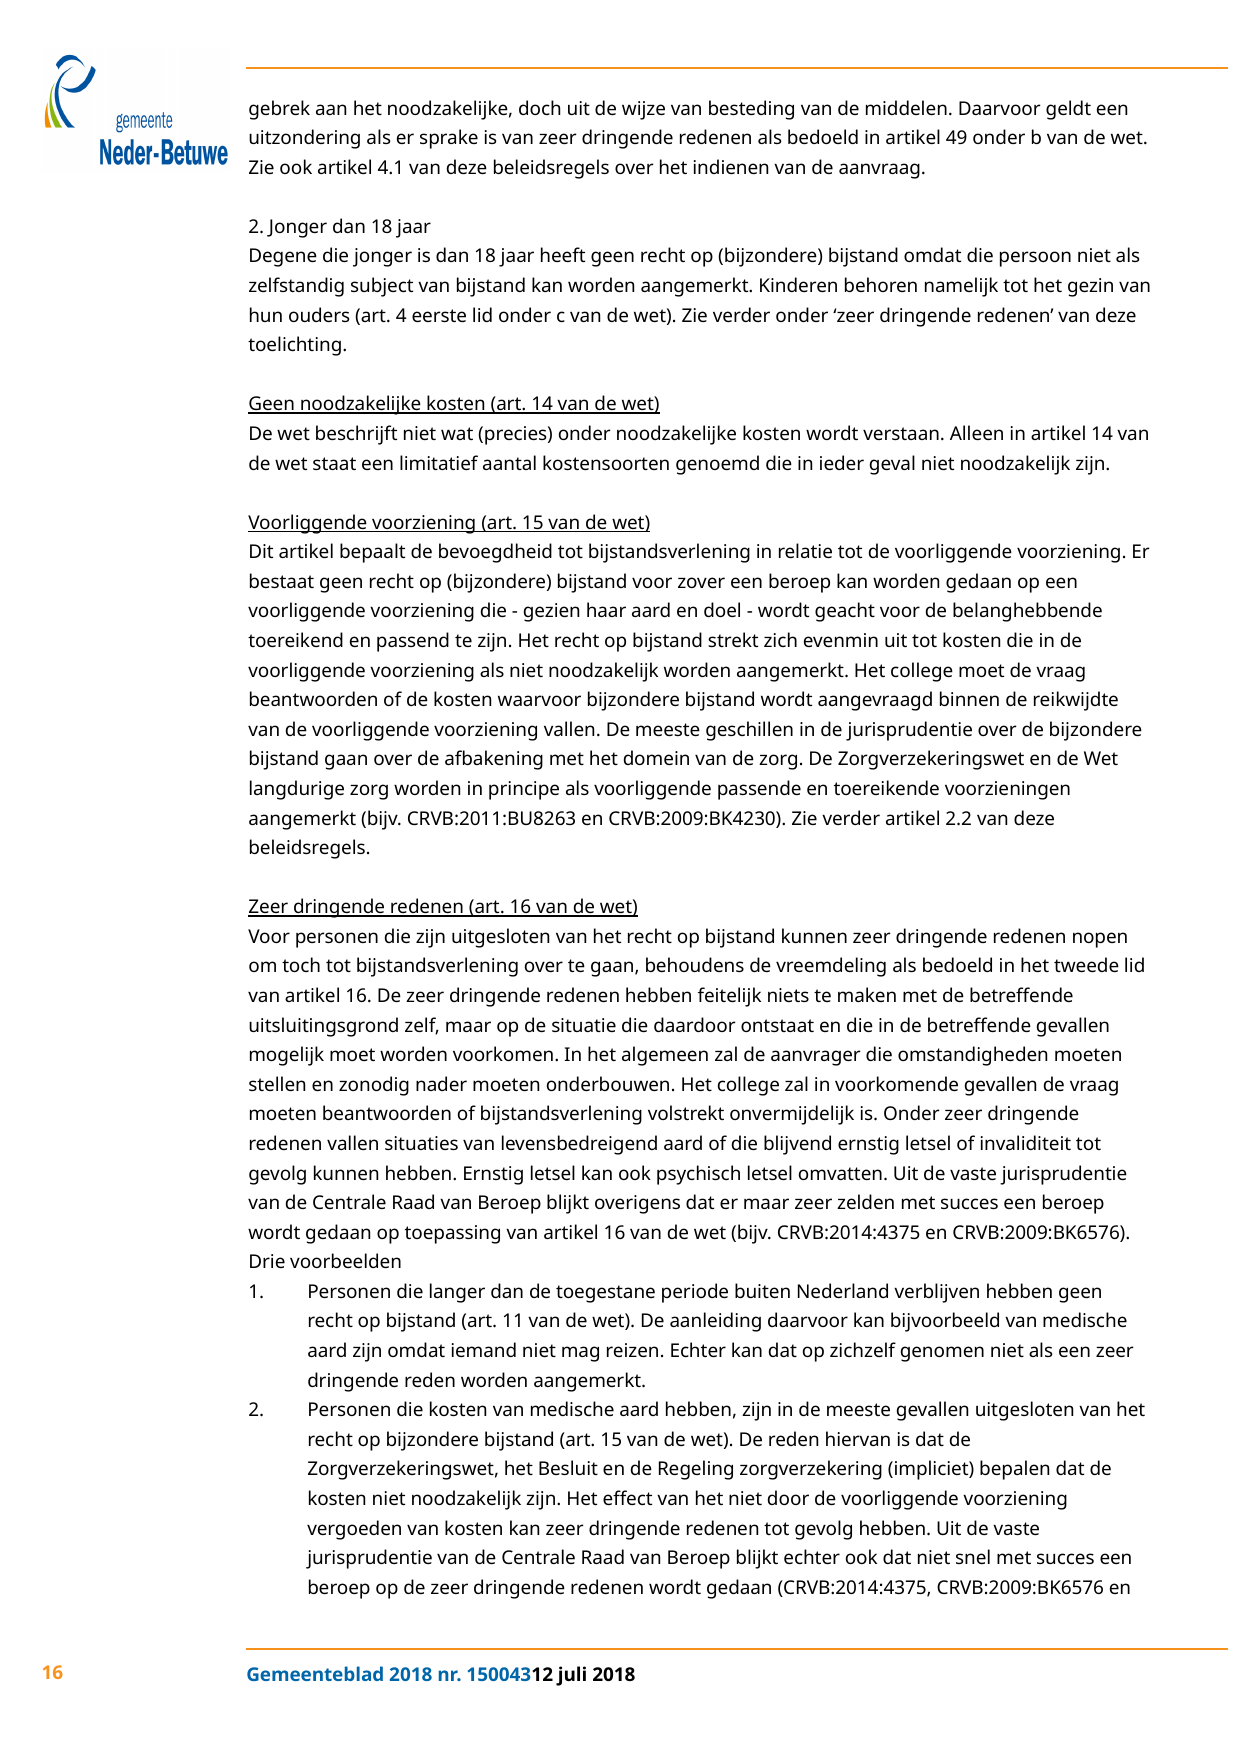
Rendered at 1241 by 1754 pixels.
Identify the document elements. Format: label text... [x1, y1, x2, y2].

list Personen die kosten van medische aard hebben, zijn in de meeste gevallen uitgesloten van het recht op bijzondere bijstand (art. 15 van de wet). De reden hiervan is dat de Zorgverzekeringswet, het Besluit en de Regeling zorgverzekering (impliciet) bepalen dat de kosten niet noodzakelijk zijn. Het effect van het niet door de voorliggende voorziening vergoeden van kosten kan zeer dringende redenen tot gevolg hebben. Uit de vaste jurisprudentie van de Centrale Raad van Beroep blijkt echter ook dat niet snel met succes een beroep op de zeer dringende redenen wordt gedaan (CRVB:2014:4375, CRVB:2009:BK6576 en [248, 1396, 1152, 1600]
text Voor personen die zijn uitgesloten van het recht op bijstand kunnen zeer dringende redenen nopen om toch tot bijstandsverlening over te gaan, behoudens de vreemdeling als bedoeld in het tweede lid van artikel 16. De zeer dringende redenen hebben feitelijk niets te maken met de betreffende uitsluitingsgrond zelf, maar op de situatie die daardoor ontstaat en die in de betreffende gevallen mogelijk moet worden voorkomen. In het algemeen zal de aanvrager die omstandigheden moeten stellen en zonodig nader moeten onderbouwen. Het college zal in voorkomende gevallen de vraag moeten beantwoorden of bijstandsverlening volstrekt onvermijdelijk is. Onder zeer dringende redenen vallen situaties van levensbedreigend aard of die blijvend ernstig letsel of invaliditeit tot gevolg kunnen hebben. Ernstig letsel kan ook psychisch letsel omvatten. Uit de vaste jurisprudentie van de Centrale Raad van Beroep blijkt overigens dat er maar zeer zelden met succes een beroep wordt gedaan op toepassing van artikel 16 van de wet (bijv. CRVB:2014:4375 en CRVB:2009:BK6576). [248, 923, 1152, 1245]
picture [41, 47, 231, 172]
text 2. Jonger dan 18 jaar [248, 213, 1152, 239]
text gebrek aan het noodzakelijke, doch uit de wijze van besteding van de middelen. Daarvoor geldt een uitzondering als er sprake is van zeer dringende redenen als bedoeld in artikel 49 onder b van de wet. Zie ook artikel 4.1 van deze beleidsregels over het indienen van de aanvraag. [248, 95, 1152, 180]
text Dit artikel bepaalt de bevoegdheid tot bijstandsverlening in relatie tot de voorliggende voorziening. Er bestaat geen recht op (bijzondere) bijstand voor zover een beroep kan worden gedaan op een voorliggende voorziening die - gezien haar aard en doel - wordt geacht voor de belanghebbende toereikend en passend te zijn. Het recht op bijstand strekt zich evenmin uit tot kosten die in de voorliggende voorziening als niet noodzakelijk worden aangemerkt. Het college moet de vraag beantwoorden of de kosten waarvoor bijzondere bijstand wordt aangevraagd binnen de reikwijdte van de voorliggende voorziening vallen. De meeste geschillen in de jurisprudentie over de bijzondere bijstand gaan over de afbakening met het domein van de zorg. De Zorgverzekeringswet en de Wet langdurige zorg worden in principe als voorliggende passende en toereikende voorzieningen aangemerkt (bijv. CRVB:2011:BU8263 en CRVB:2009:BK4230). Zie verder artikel 2.2 van deze beleidsregels. [248, 538, 1152, 860]
text Degene die jonger is dan 18 jaar heeft geen recht op (bijzondere) bijstand omdat die persoon niet als zelfstandig subject van bijstand kan worden aangemerkt. Kinderen behoren namelijk tot het gezin van hun ouders (art. 4 eerste lid onder c van de wet). Zie verder onder ‘zeer dringende redenen’ van deze toelichting. [248, 243, 1152, 357]
text De wet beschrijft niet wat (precies) onder noodzakelijke kosten wordt verstaan. Alleen in artikel 14 van de wet staat een limitatief aantal kostensoorten genoemd die in ieder geval niet noodzakelijk zijn. [248, 420, 1152, 476]
text Zeer dringende redenen (art. 16 van de wet) [248, 893, 1152, 919]
list Personen die langer dan de toegestane periode buiten Nederland verblijven hebben geen recht op bijstand (art. 11 van de wet). De aanleiding daarvoor kan bijvoorbeeld van medische aard zijn omdat iemand niet mag reizen. Echter kan dat op zichzelf genomen niet als een zeer dringende reden worden aangemerkt. [248, 1278, 1152, 1393]
text Voorliggende voorziening (art. 15 van de wet) [248, 509, 1152, 535]
text Drie voorbeelden [248, 1248, 1152, 1274]
text Geen noodzakelijke kosten (art. 14 van de wet) [248, 391, 1152, 416]
